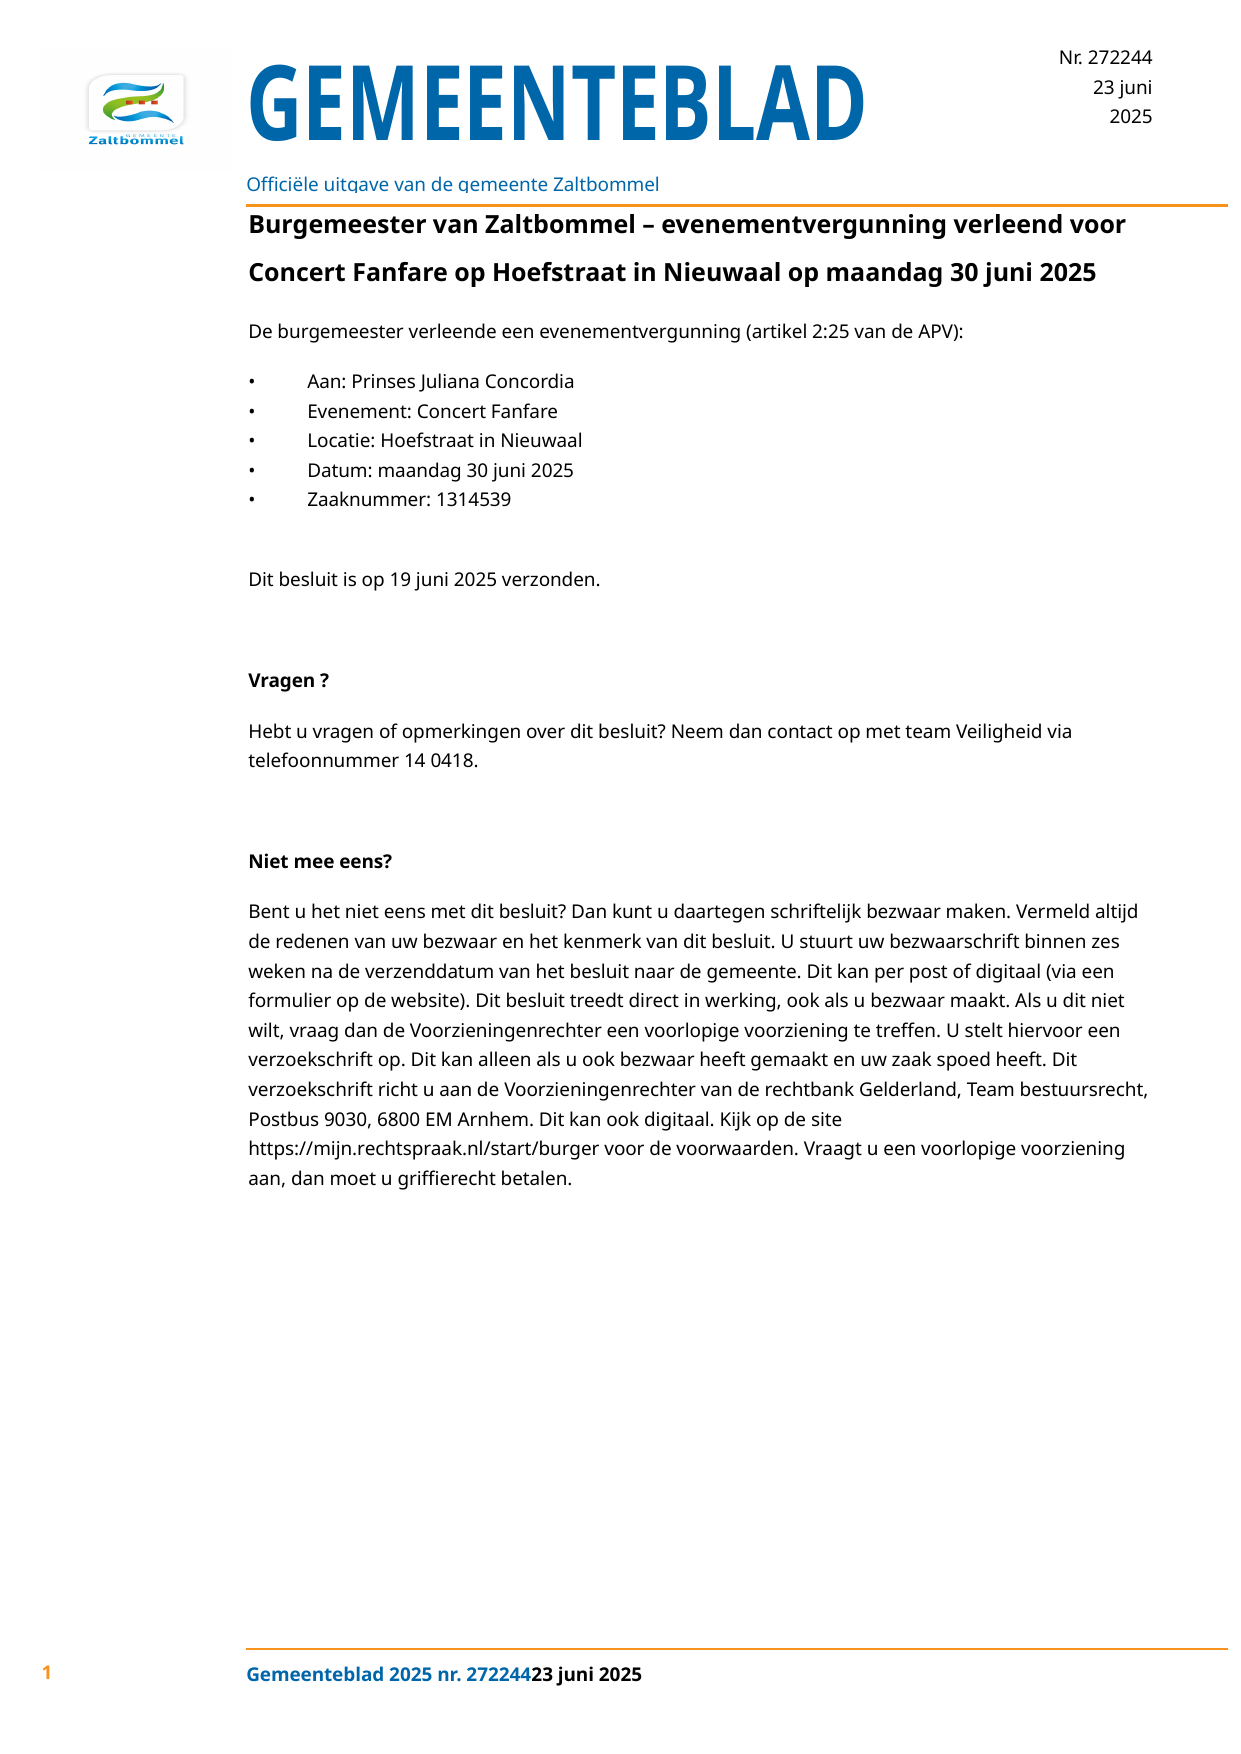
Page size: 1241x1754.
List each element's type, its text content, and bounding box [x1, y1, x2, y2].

list Zaaknummer: 1314539 [248, 487, 1152, 512]
picture [41, 47, 231, 172]
text Dit besluit is op 19 juni 2025 verzonden. [248, 567, 1152, 592]
text Vragen ? [248, 667, 1152, 693]
list Evenement: Concert Fanfare [248, 398, 1152, 424]
text De burgemeester verleende een evenementvergunning (artikel 2:25 van de APV): [248, 318, 1152, 344]
text Bent u het niet eens met dit besluit? Dan kunt u daartegen schriftelijk bezwaar maken. Vermeld altijd de redenen van uw bezwaar en het kenmerk van dit besluit. U stuurt uw bezwaarschrift binnen zes weken na de verzenddatum van het besluit naar de gemeente. Dit kan per post of digitaal (via een formulier op de website). Dit besluit treedt direct in werking, ook als u bezwaar maakt. Als u dit niet wilt, vraag dan de Voorzieningenrechter een voorlopige voorziening te treffen. U stelt hiervoor een verzoekschrift op. Dit kan alleen als u ook bezwaar heeft gemaakt en uw zaak spoed heeft. Dit verzoekschrift richt u aan de Voorzieningenrechter van de rechtbank Gelderland, Team bestuursrecht, Postbus 9030, 6800 EM Arnhem. Dit kan ook digitaal. Kijk op de site https://mijn.rechtspraak.nl/start/burger voor de voorwaarden. Vraagt u een voorlopige voorziening aan, dan moet u griffierecht betalen. [248, 899, 1152, 1191]
text Niet mee eens? [248, 848, 1152, 874]
text Burgemeester van Zaltbommel – evenementvergunning verleend voor Concert Fanfare op Hoefstraat in Nieuwaal op maandag 30 juni 2025 [248, 207, 1152, 288]
text Hebt u vragen of opmerkingen over dit besluit? Neem dan contact op met team Veiligheid via telefoonnummer 14 0418. [248, 718, 1152, 773]
list Datum: maandag 30 juni 2025 [248, 457, 1152, 483]
list Aan: Prinses Juliana Concordia [248, 368, 1152, 394]
list Locatie: Hoefstraat in Nieuwaal [248, 427, 1152, 453]
